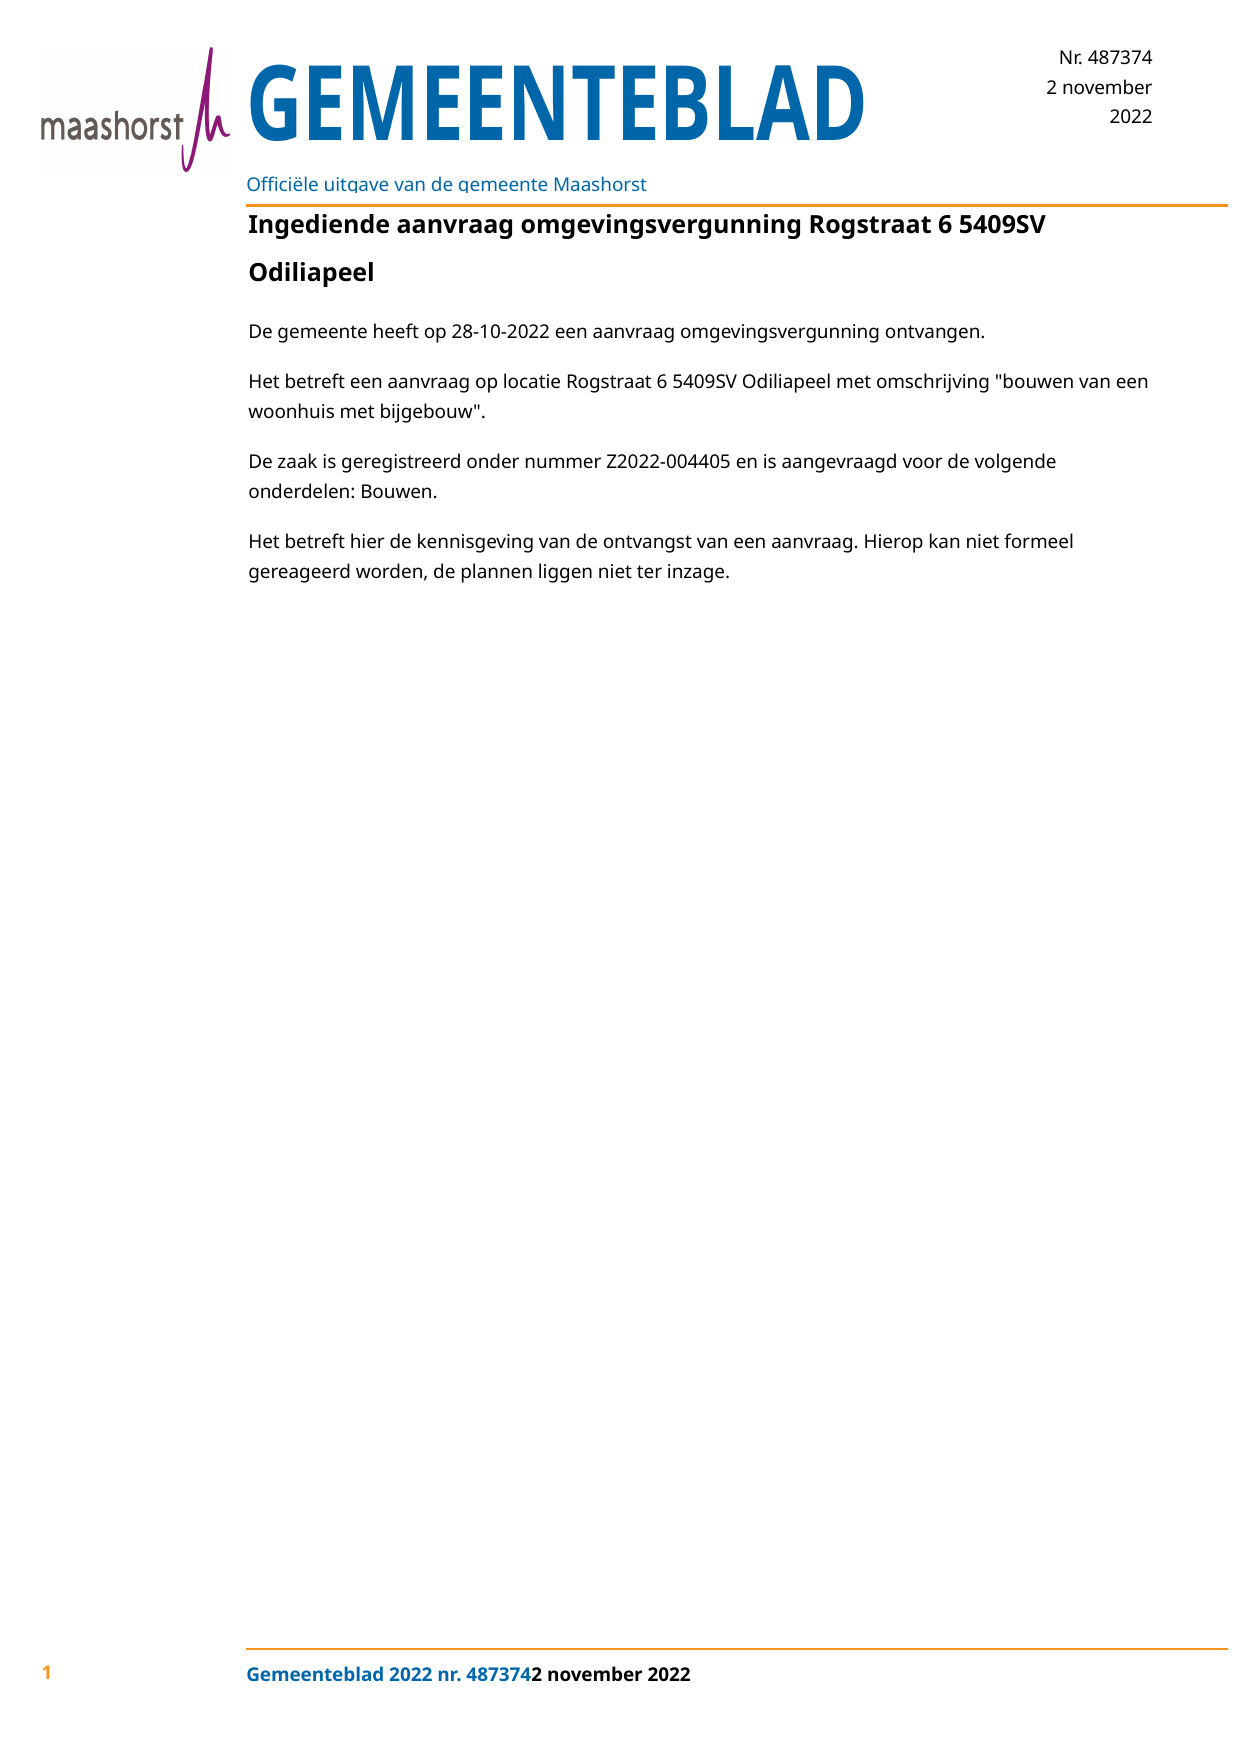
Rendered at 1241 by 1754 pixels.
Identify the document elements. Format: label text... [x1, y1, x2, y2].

text Het betreft hier de kennisgeving van de ontvangst van een aanvraag. Hierop kan niet formeel gereageerd worden, de plannen liggen niet ter inzage. [248, 528, 1152, 584]
picture [41, 47, 231, 172]
text De gemeente heeft op 28-10-2022 een aanvraag omgevingsvergunning ontvangen. [248, 318, 1152, 344]
text Het betreft een aanvraag op locatie Rogstraat 6 5409SV Odiliapeel met omschrijving "bouwen van een woonhuis met bijgebouw". [248, 368, 1152, 424]
text De zaak is geregistreerd onder nummer Z2022-004405 en is aangevraagd voor de volgende onderdelen: Bouwen. [248, 448, 1152, 504]
text Ingediende aanvraag omgevingsvergunning Rogstraat 6 5409SV Odiliapeel [248, 207, 1152, 288]
